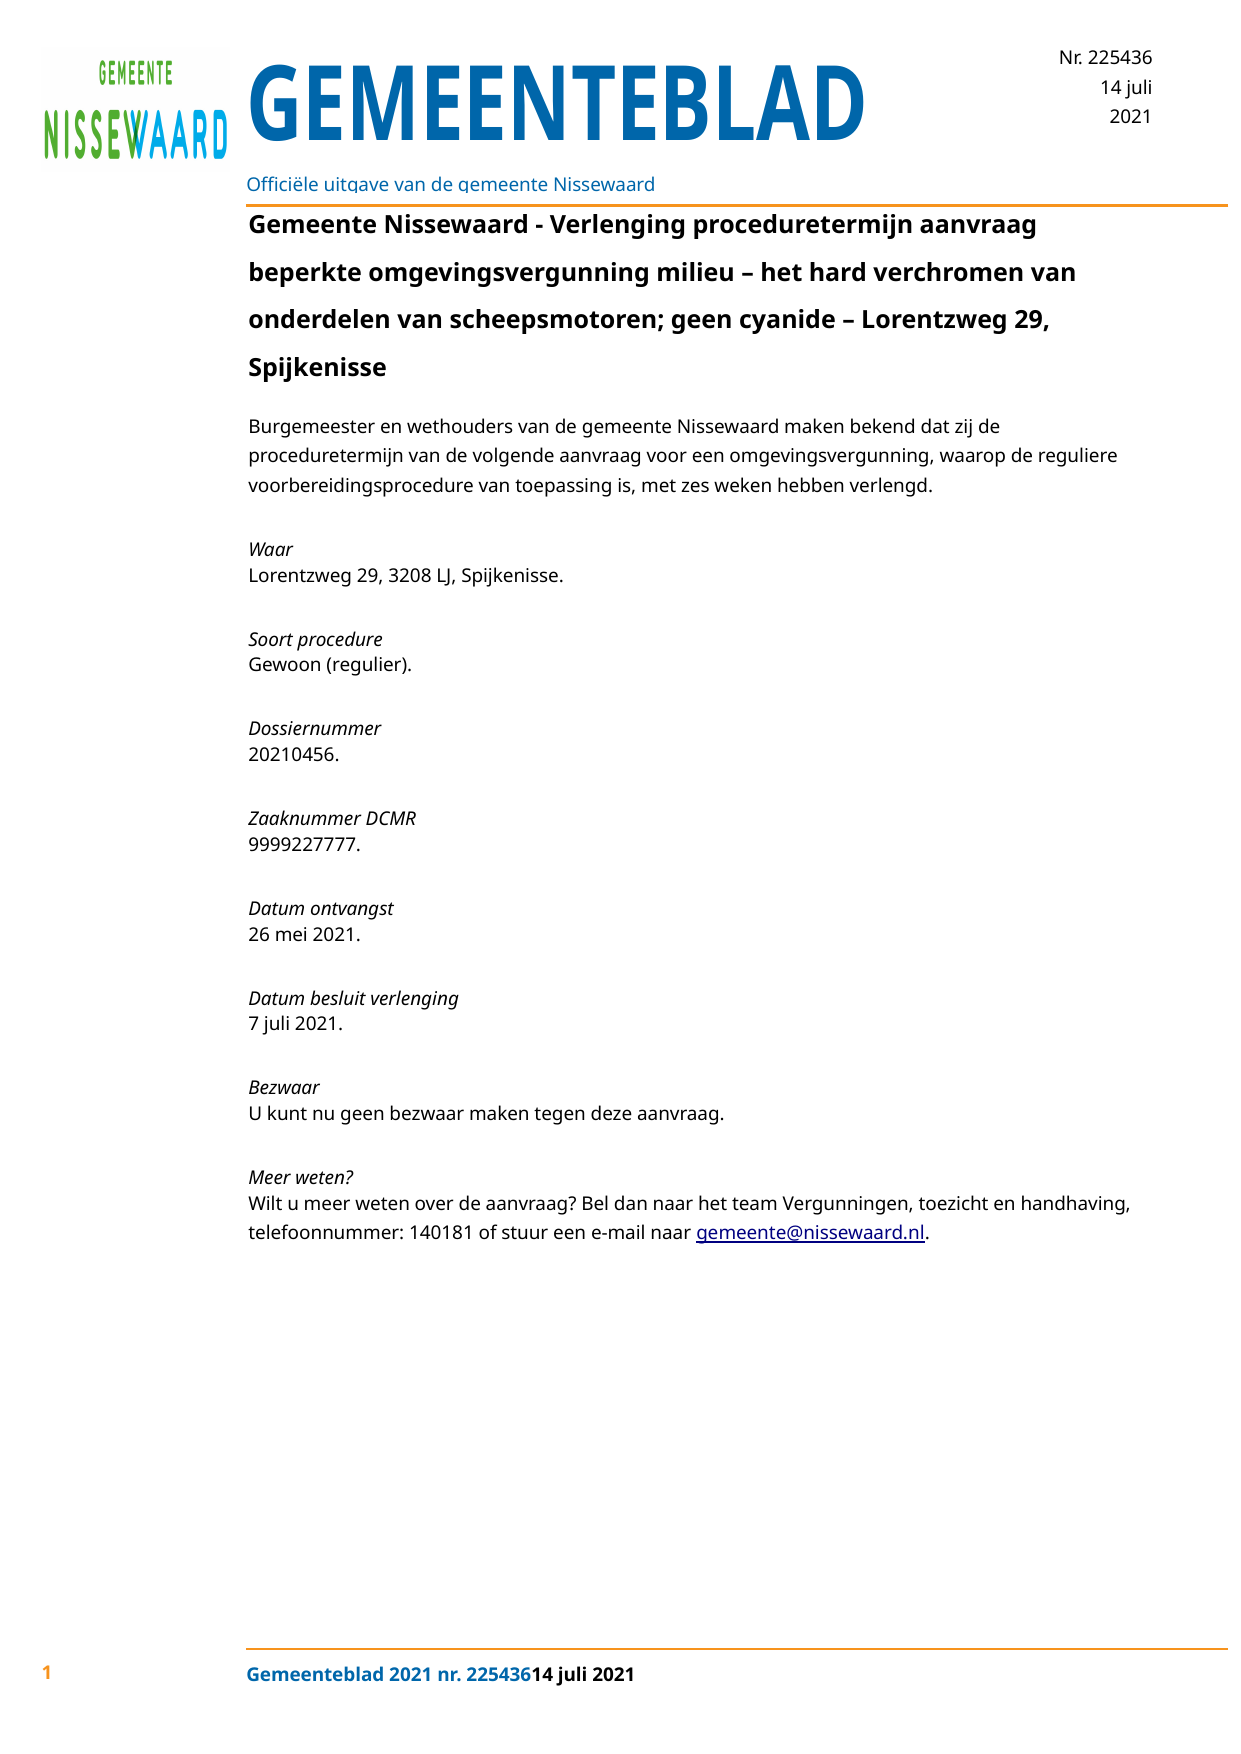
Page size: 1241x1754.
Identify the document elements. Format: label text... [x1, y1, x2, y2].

text Lorentzweg 29, 3208 LJ, Spijkenisse. [248, 562, 1152, 588]
text Dossiernummer [248, 716, 1152, 741]
picture [41, 47, 231, 172]
text Waar [248, 536, 1152, 562]
text 20210456. [248, 741, 1152, 767]
text Meer weten? [248, 1164, 1152, 1190]
text Soort procedure [248, 626, 1152, 652]
text Bezwaar [248, 1074, 1152, 1100]
text Zaaknummer DCMR [248, 805, 1152, 831]
text Datum ontvangst [248, 895, 1152, 921]
text 9999227777. [248, 831, 1152, 857]
text Wilt u meer weten over de aanvraag? Bel dan naar het team Vergunningen, toezicht en handhaving, telefoonnummer: 140181 of stuur een e-mail naar gemeente@nissewaard.nl. [248, 1190, 1152, 1245]
text U kunt nu geen bezwaar maken tegen deze aanvraag. [248, 1100, 1152, 1126]
text Datum besluit verlenging [248, 985, 1152, 1010]
text Burgemeester en wethouders van de gemeente Nissewaard maken bekend dat zij de proceduretermijn van de volgende aanvraag voor een omgevingsvergunning, waarop de reguliere voorbereidingsprocedure van toepassing is, met zes weken hebben verlengd. [248, 413, 1152, 498]
text 26 mei 2021. [248, 921, 1152, 946]
text Gemeente Nissewaard - Verlenging proceduretermijn aanvraag beperkte omgevingsvergunning milieu – het hard verchromen van onderdelen van scheepsmotoren; geen cyanide – Lorentzweg 29, Spijkenisse [248, 207, 1152, 384]
text 7 juli 2021. [248, 1010, 1152, 1036]
text Gewoon (regulier). [248, 652, 1152, 677]
